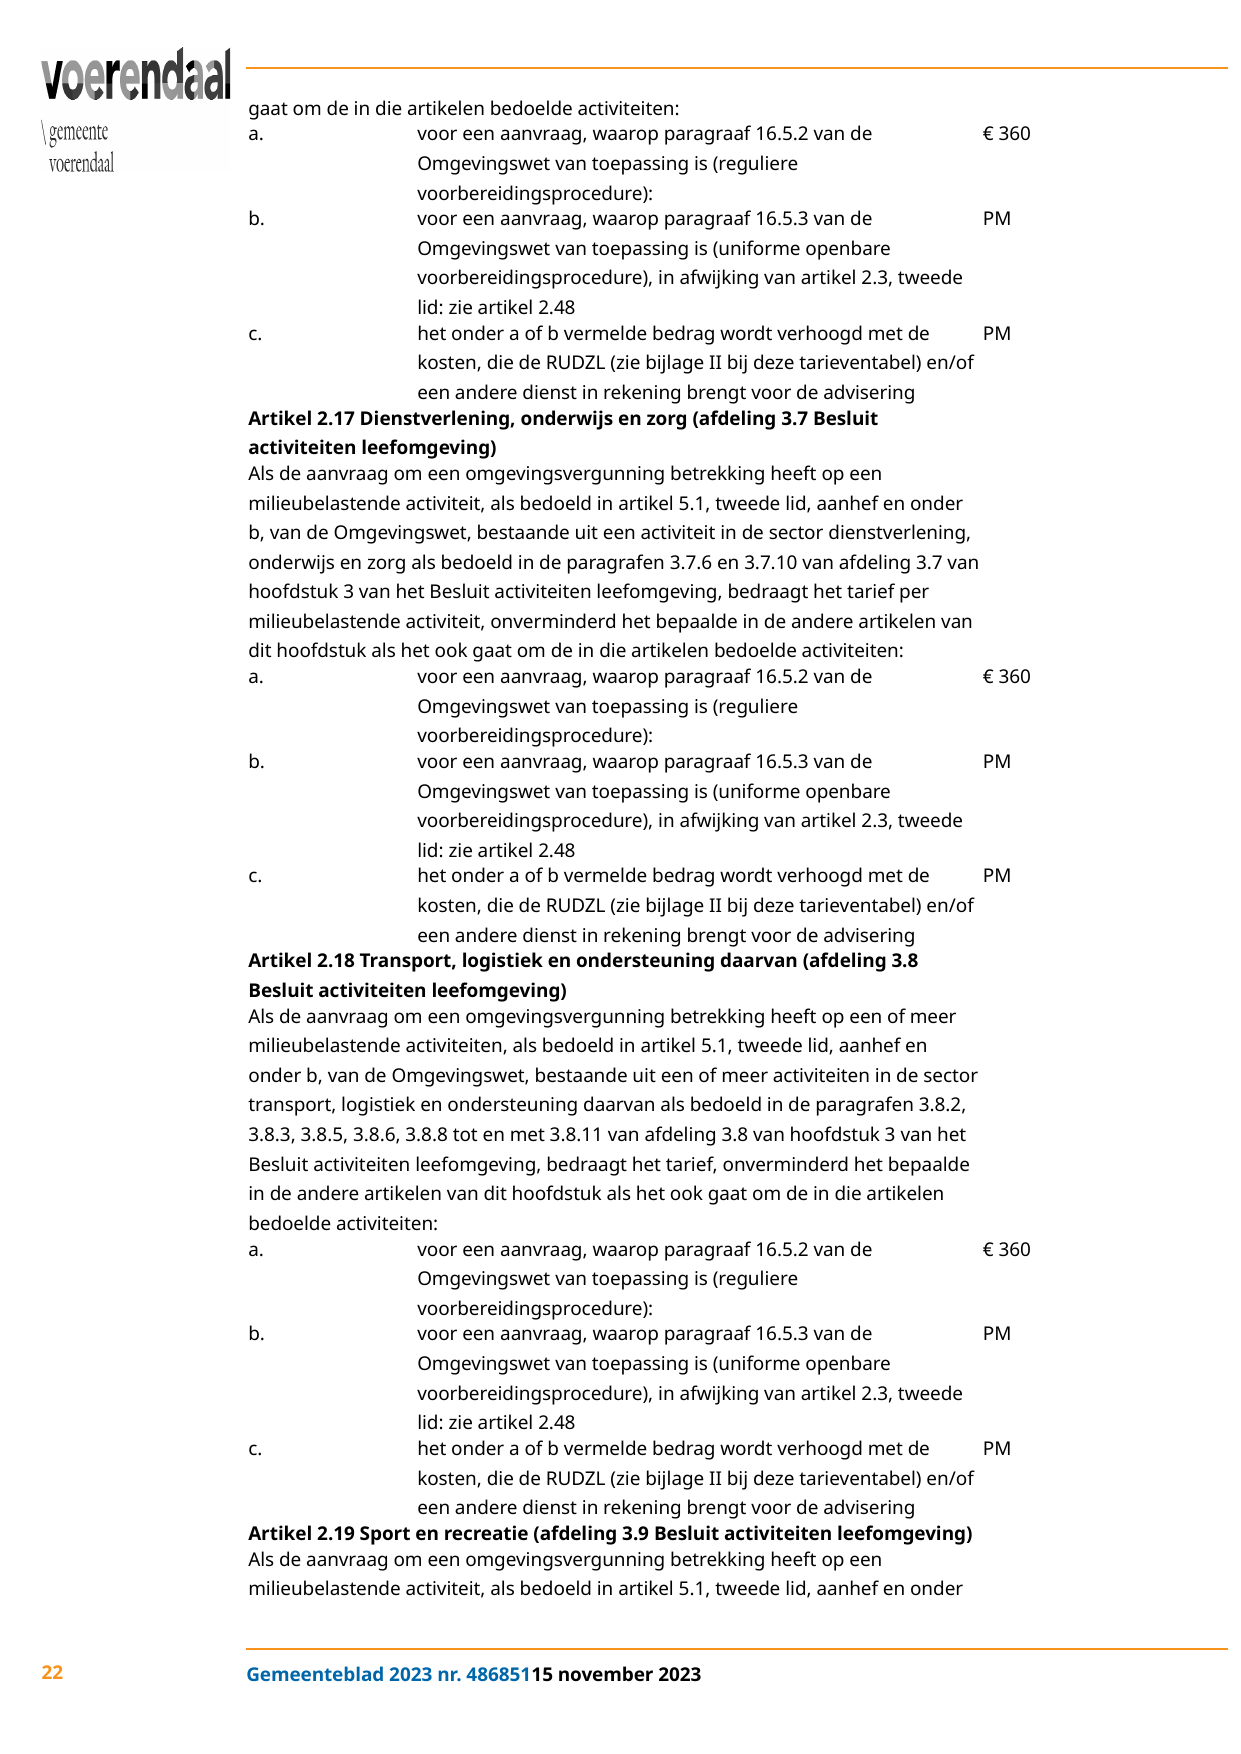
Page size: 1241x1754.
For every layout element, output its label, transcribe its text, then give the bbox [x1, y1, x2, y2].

table_cell a. [248, 663, 417, 748]
picture [41, 47, 231, 172]
table_cell Artikel 2.17 Dienstverlening, onderwijs en zorg (afdeling 3.7 Besluit activiteiten leefomgeving) [248, 405, 983, 460]
table_cell c. [248, 1435, 417, 1520]
table_cell a. [248, 1236, 417, 1321]
table_cell Als de aanvraag om een omgevingsvergunning betrekking heeft op een milieubelastende activiteit, als bedoeld in artikel 5.1, tweede lid, aanhef en onder [248, 1546, 983, 1601]
table_cell [983, 1546, 1152, 1601]
table_cell b. [248, 205, 417, 320]
table_cell € 360 [983, 121, 1152, 205]
table_cell het onder a of b vermelde bedrag wordt verhoogd met de kosten, die de RUDZL (zie bijlage II bij deze tarieventabel) en/of een andere dienst in rekening brengt voor de advisering [417, 1435, 983, 1520]
table_cell Artikel 2.18 Transport, logistiek en ondersteuning daarvan (afdeling 3.8 Besluit activiteiten leefomgeving) [248, 948, 983, 1003]
table_cell PM [983, 863, 1152, 948]
table_cell voor een aanvraag, waarop paragraaf 16.5.2 van de Omgevingswet van toepassing is (reguliere voorbereidingsprocedure): [417, 1236, 983, 1321]
table_cell Artikel 2.19 Sport en recreatie (afdeling 3.9 Besluit activiteiten leefomgeving) [248, 1520, 983, 1546]
table_cell [983, 1520, 1152, 1546]
table_cell [983, 1003, 1152, 1236]
table_cell PM [983, 320, 1152, 405]
table_cell het onder a of b vermelde bedrag wordt verhoogd met de kosten, die de RUDZL (zie bijlage II bij deze tarieventabel) en/of een andere dienst in rekening brengt voor de advisering [417, 320, 983, 405]
table_cell gaat om de in die artikelen bedoelde activiteiten: [248, 95, 983, 121]
table_cell voor een aanvraag, waarop paragraaf 16.5.3 van de Omgevingswet van toepassing is (uniforme openbare voorbereidingsprocedure), in afwijking van artikel 2.3, tweede lid: zie artikel 2.48 [417, 205, 983, 320]
table_cell Als de aanvraag om een omgevingsvergunning betrekking heeft op een of meer milieubelastende activiteiten, als bedoeld in artikel 5.1, tweede lid, aanhef en onder b, van de Omgevingswet, bestaande uit een of meer activiteiten in de sector transport, logistiek en ondersteuning daarvan als bedoeld in de paragrafen 3.8.2, 3.8.3, 3.8.5, 3.8.6, 3.8.8 tot en met 3.8.11 van afdeling 3.8 van hoofdstuk 3 van het Besluit activiteiten leefomgeving, bedraagt het tarief, onverminderd het bepaalde in de andere artikelen van dit hoofdstuk als het ook gaat om de in die artikelen bedoelde activiteiten: [248, 1003, 983, 1236]
table_cell PM [983, 748, 1152, 863]
table_cell voor een aanvraag, waarop paragraaf 16.5.2 van de Omgevingswet van toepassing is (reguliere voorbereidingsprocedure): [417, 121, 983, 205]
table_cell [983, 405, 1152, 460]
table_cell voor een aanvraag, waarop paragraaf 16.5.3 van de Omgevingswet van toepassing is (uniforme openbare voorbereidingsprocedure), in afwijking van artikel 2.3, tweede lid: zie artikel 2.48 [417, 1321, 983, 1435]
table_cell [983, 460, 1152, 663]
table_cell b. [248, 1321, 417, 1435]
table_cell Als de aanvraag om een omgevingsvergunning betrekking heeft op een milieubelastende activiteit, als bedoeld in artikel 5.1, tweede lid, aanhef en onder b, van de Omgevingswet, bestaande uit een activiteit in de sector dienstverlening, onderwijs en zorg als bedoeld in de paragrafen 3.7.6 en 3.7.10 van afdeling 3.7 van hoofdstuk 3 van het Besluit activiteiten leefomgeving, bedraagt het tarief per milieubelastende activiteit, onverminderd het bepaalde in de andere artikelen van dit hoofdstuk als het ook gaat om de in die artikelen bedoelde activiteiten: [248, 460, 983, 663]
table_cell b. [248, 748, 417, 863]
table_cell a. [248, 121, 417, 205]
table_cell [983, 95, 1152, 121]
table_cell € 360 [983, 1236, 1152, 1321]
table_cell [983, 948, 1152, 1003]
table_cell c. [248, 320, 417, 405]
table_cell PM [983, 1321, 1152, 1435]
table_cell PM [983, 1435, 1152, 1520]
table_cell c. [248, 863, 417, 948]
table_cell € 360 [983, 663, 1152, 748]
table_cell PM [983, 205, 1152, 320]
table_cell voor een aanvraag, waarop paragraaf 16.5.2 van de Omgevingswet van toepassing is (reguliere voorbereidingsprocedure): [417, 663, 983, 748]
table_cell voor een aanvraag, waarop paragraaf 16.5.3 van de Omgevingswet van toepassing is (uniforme openbare voorbereidingsprocedure), in afwijking van artikel 2.3, tweede lid: zie artikel 2.48 [417, 748, 983, 863]
table_cell het onder a of b vermelde bedrag wordt verhoogd met de kosten, die de RUDZL (zie bijlage II bij deze tarieventabel) en/of een andere dienst in rekening brengt voor de advisering [417, 863, 983, 948]
